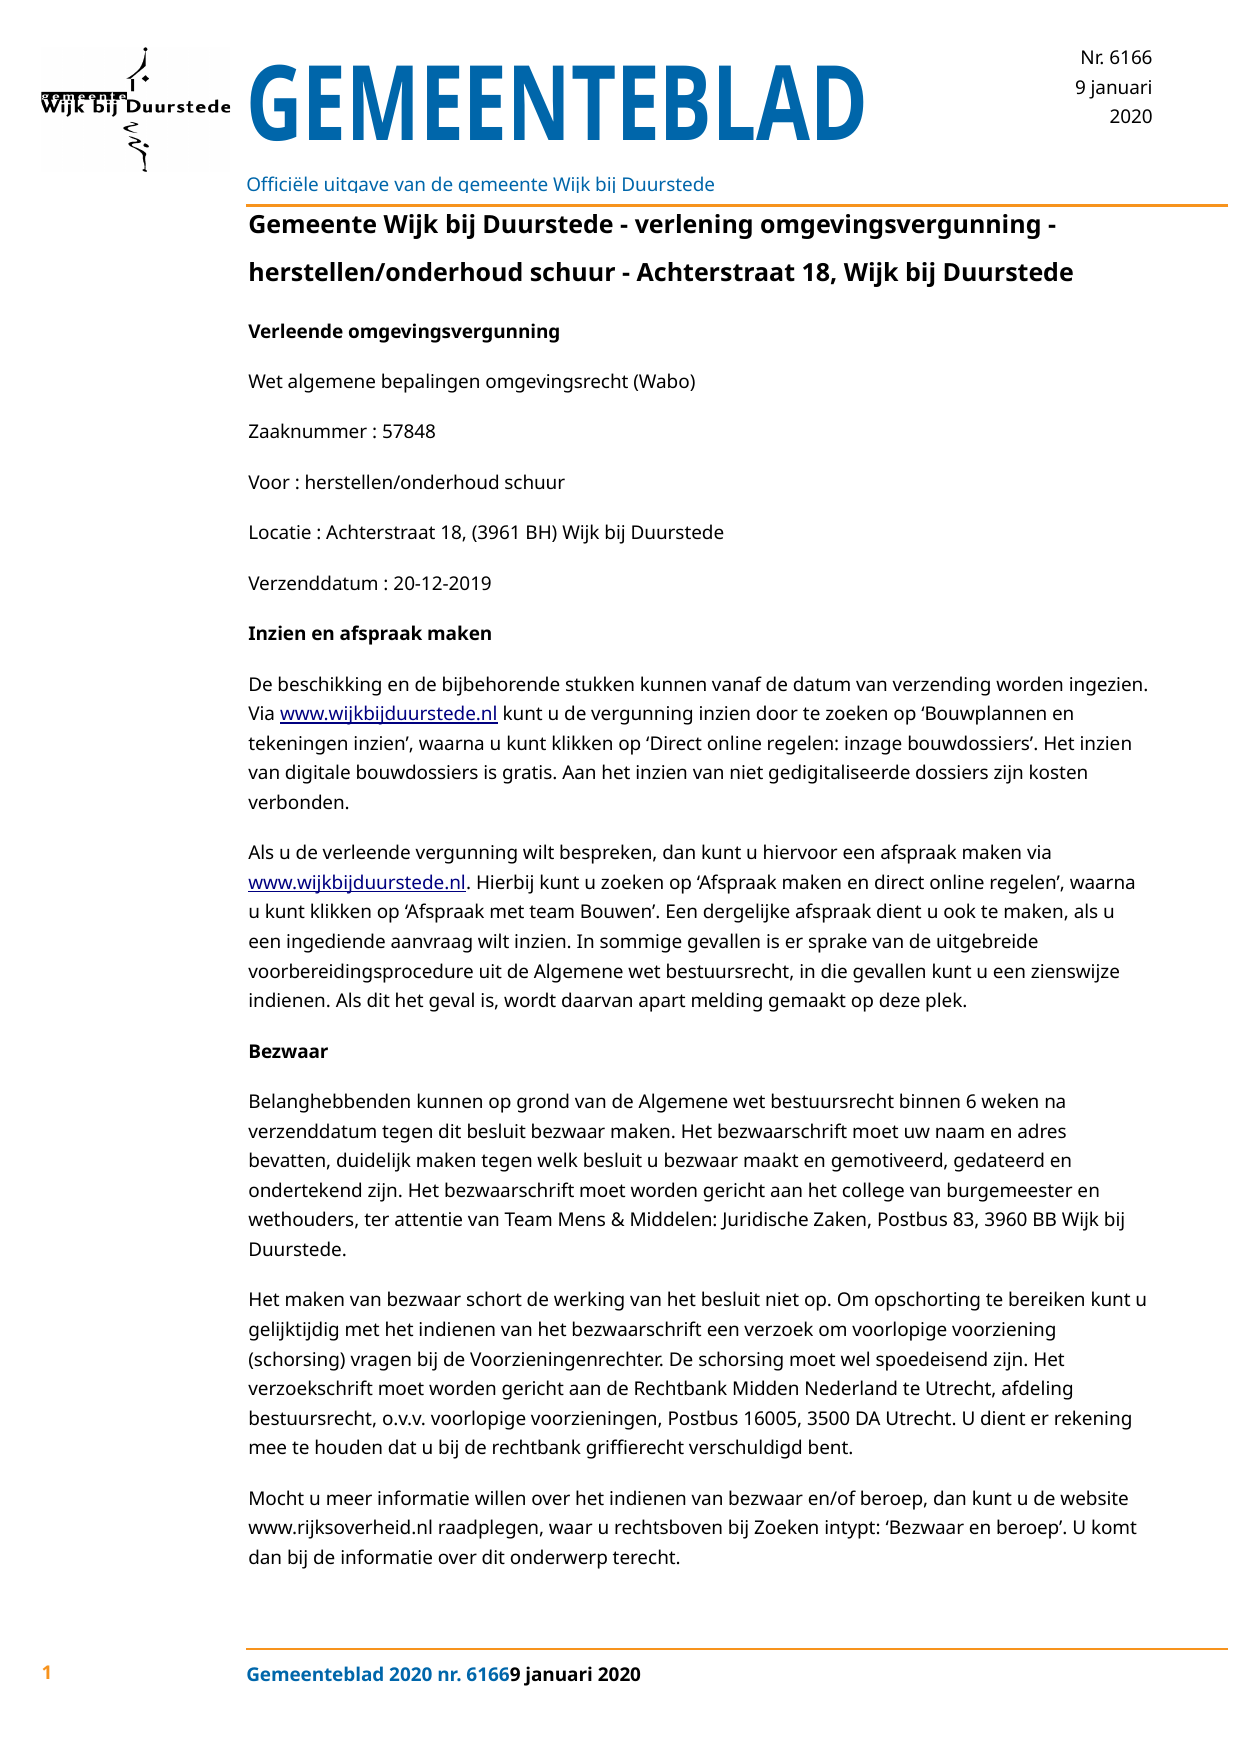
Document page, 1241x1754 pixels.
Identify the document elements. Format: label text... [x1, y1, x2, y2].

text De beschikking en de bijbehorende stukken kunnen vanaf de datum van verzending worden ingezien. Via www.wijkbijduurstede.nl kunt u de vergunning inzien door te zoeken op ‘Bouwplannen en tekeningen inzien’, waarna u kunt klikken op ‘Direct online regelen: inzage bouwdossiers’. Het inzien van digitale bouwdossiers is gratis. Aan het inzien van niet gedigitaliseerde dossiers zijn kosten verbonden. [248, 671, 1152, 815]
text Als u de verleende vergunning wilt bespreken, dan kunt u hiervoor een afspraak maken via www.wijkbijduurstede.nl. Hierbij kunt u zoeken op ‘Afspraak maken en direct online regelen’, waarna u kunt klikken op ‘Afspraak met team Bouwen’. Een dergelijke afspraak dient u ook te maken, als u een ingediende aanvraag wilt inzien. In sommige gevallen is er sprake van de uitgebreide voorbereidingsprocedure uit de Algemene wet bestuursrecht, in die gevallen kunt u een zienswijze indienen. Als dit het geval is, wordt daarvan apart melding gemaakt op deze plek. [248, 839, 1152, 1013]
text Het maken van bezwaar schort de werking van het besluit niet op. Om opschorting te bereiken kunt u gelijktijdig met het indienen van het bezwaarschrift een verzoek om voorlopige voorziening (schorsing) vragen bij de Voorzieningenrechter. De schorsing moet wel spoedeisend zijn. Het verzoekschrift moet worden gericht aan de Rechtbank Midden Nederland te Utrecht, afdeling bestuursrecht, o.v.v. voorlopige voorzieningen, Postbus 16005, 3500 DA Utrecht. U dient er rekening mee te houden dat u bij de rechtbank griffierecht verschuldigd bent. [248, 1287, 1152, 1460]
text Bezwaar [248, 1038, 1152, 1064]
text Gemeente Wijk bij Duurstede - verlening omgevingsvergunning - herstellen/onderhoud schuur - Achterstraat 18, Wijk bij Duurstede [248, 207, 1152, 288]
text Locatie : Achterstraat 18, (3961 BH) Wijk bij Duurstede [248, 519, 1152, 545]
text Belanghebbenden kunnen op grond van de Algemene wet bestuursrecht binnen 6 weken na verzenddatum tegen dit besluit bezwaar maken. Het bezwaarschrift moet uw naam en adres bevatten, duidelijk maken tegen welk besluit u bezwaar maakt en gemotiveerd, gedateerd en ondertekend zijn. Het bezwaarschrift moet worden gericht aan het college van burgemeester en wethouders, ter attentie van Team Mens & Middelen: Juridische Zaken, Postbus 83, 3960 BB Wijk bij Duurstede. [248, 1088, 1152, 1262]
picture [41, 47, 231, 172]
text Zaaknummer : 57848 [248, 419, 1152, 444]
text Inzien en afspraak maken [248, 620, 1152, 646]
text Verleende omgevingsvergunning [248, 318, 1152, 344]
text Wet algemene bepalingen omgevingsrecht (Wabo) [248, 368, 1152, 394]
text Voor : herstellen/onderhoud schuur [248, 469, 1152, 495]
text Verzenddatum : 20-12-2019 [248, 570, 1152, 596]
text Mocht u meer informatie willen over het indienen van bezwaar en/of beroep, dan kunt u de website www.rijksoverheid.nl raadplegen, waar u rechtsboven bij Zoeken intypt: ‘Bezwaar en beroep’. U komt dan bij de informatie over dit onderwerp terecht. [248, 1485, 1152, 1570]
